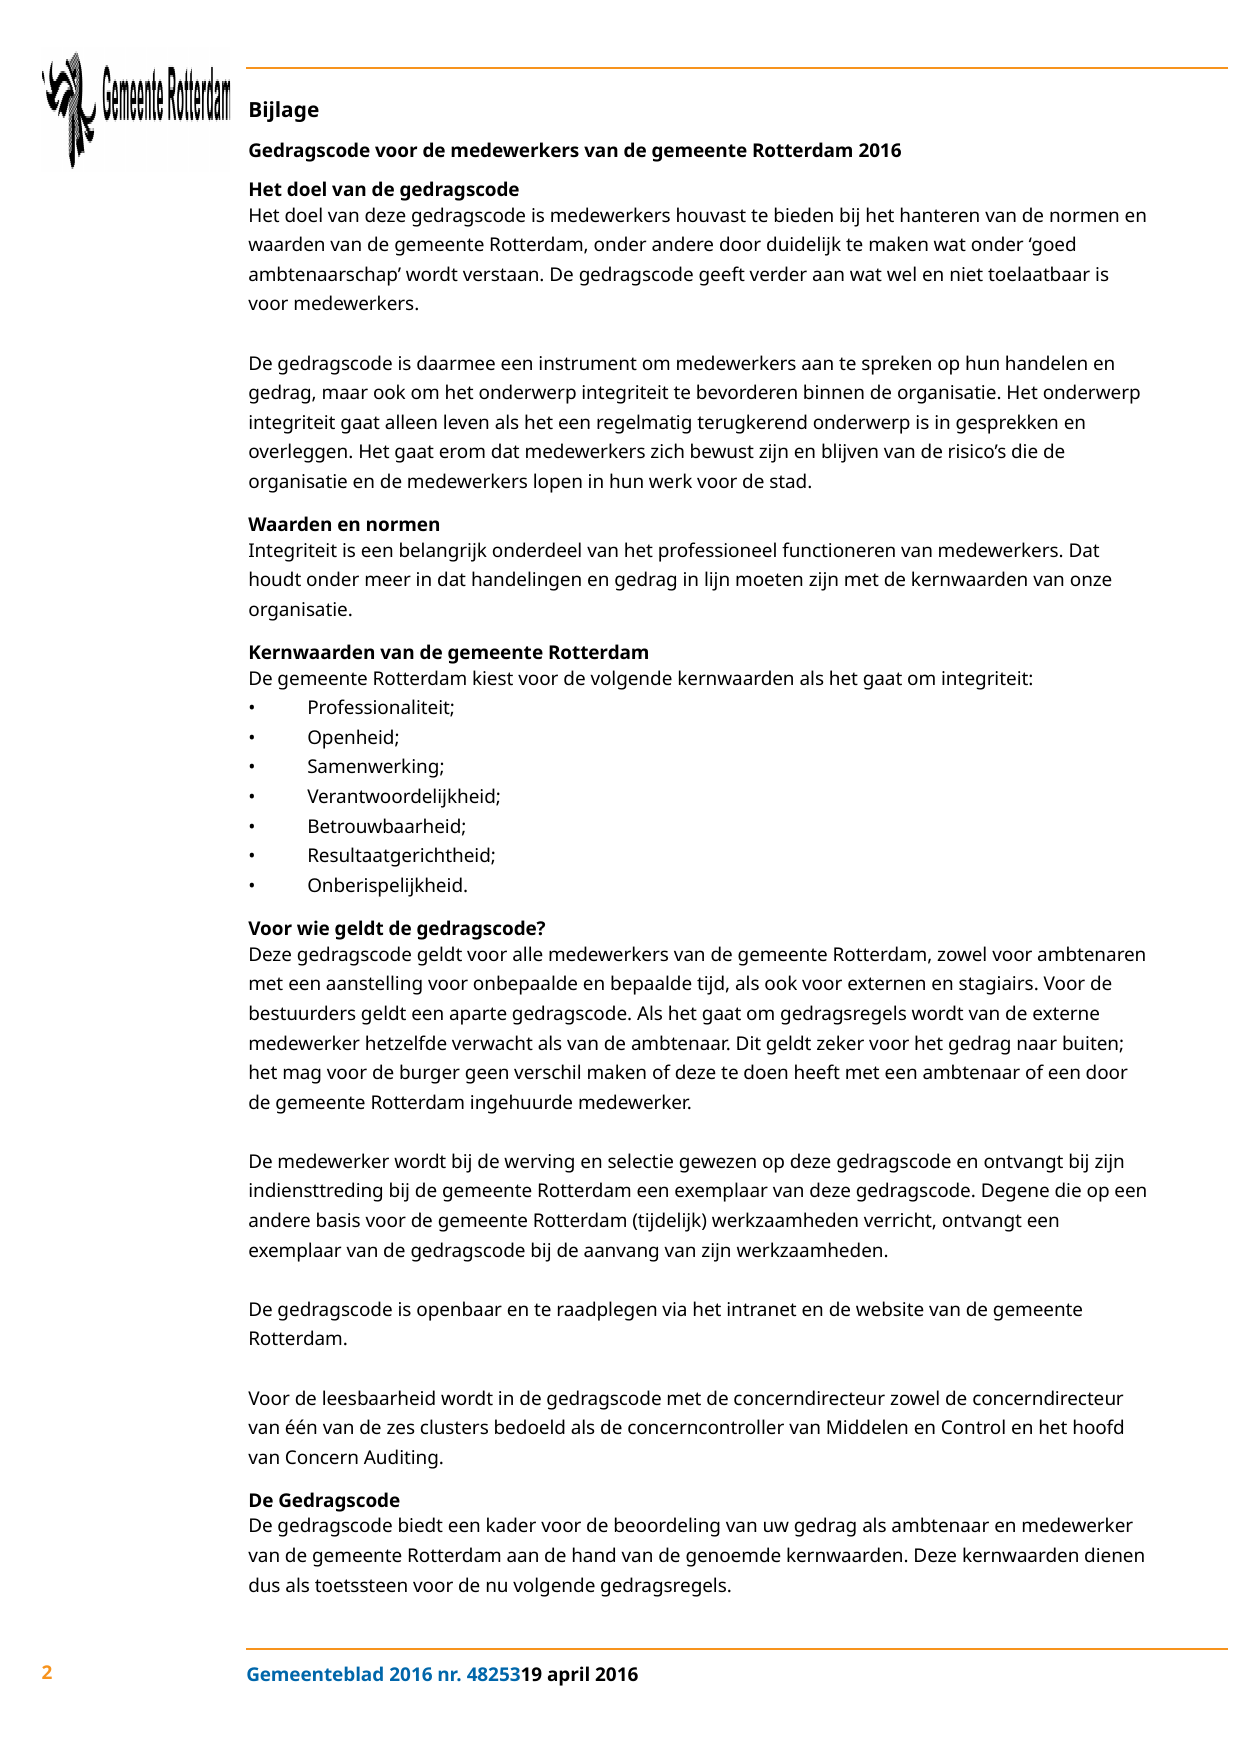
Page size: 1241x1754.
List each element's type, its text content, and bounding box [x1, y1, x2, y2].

text De gedragscode is daarmee een instrument om medewerkers aan te spreken op hun handelen en gedrag, maar ook om het onderwerp integriteit te bevorderen binnen de organisatie. Het onderwerp integriteit gaat alleen leven als het een regelmatig terugkerend onderwerp is in gesprekken en overleggen. Het gaat erom dat medewerkers zich bewust zijn en blijven van de risico’s die de organisatie en de medewerkers lopen in hun werk voor de stad. [248, 350, 1152, 494]
text De medewerker wordt bij de werving en selectie gewezen op deze gedragscode en ontvangt bij zijn indiensttreding bij de gemeente Rotterdam een exemplaar van deze gedragscode. Degene die op een andere basis voor de gemeente Rotterdam (tijdelijk) werkzaamheden verricht, ontvangt een exemplaar van de gedragscode bij de aanvang van zijn werkzaamheden. [248, 1148, 1152, 1262]
text Voor wie geldt de gedragscode? [248, 915, 1152, 941]
text Voor de leesbaarheid wordt in de gedragscode met de concerndirecteur zowel de concerndirecteur van één van de zes clusters bedoeld als de concerncontroller van Middelen en Control en het hoofd van Concern Auditing. [248, 1385, 1152, 1469]
picture [41, 47, 231, 172]
list Verantwoordelijkheid; [248, 783, 1152, 809]
text Bijlage [248, 95, 1152, 123]
text Gedragscode voor de medewerkers van de gemeente Rotterdam 2016 [248, 137, 1152, 163]
text Deze gedragscode geldt voor alle medewerkers van de gemeente Rotterdam, zowel voor ambtenaren met een aanstelling voor onbepaalde en bepaalde tijd, als ook voor externen en stagiairs. Voor de bestuurders geldt een aparte gedragscode. Als het gaat om gedragsregels wordt van de externe medewerker hetzelfde verwacht als van de ambtenaar. Dit geldt zeker voor het gedrag naar buiten; het mag voor de burger geen verschil maken of deze te doen heeft met een ambtenaar of een door de gemeente Rotterdam ingehuurde medewerker. [248, 941, 1152, 1114]
text Het doel van deze gedragscode is medewerkers houvast te bieden bij het hanteren van de normen en waarden van de gemeente Rotterdam, onder andere door duidelijk te maken wat onder ‘goed ambtenaarschap’ wordt verstaan. De gedragscode geeft verder aan wat wel en niet toelaatbaar is voor medewerkers. [248, 202, 1152, 316]
text De gedragscode is openbaar en te raadplegen via het intranet en de website van de gemeente Rotterdam. [248, 1296, 1152, 1351]
list Betrouwbaarheid; [248, 813, 1152, 839]
text Het doel van de gedragscode [248, 176, 1152, 202]
list Openheid; [248, 724, 1152, 750]
list Professionaliteit; [248, 694, 1152, 720]
text Integriteit is een belangrijk onderdeel van het professioneel functioneren van medewerkers. Dat houdt onder meer in dat handelingen en gedrag in lijn moeten zijn met de kernwaarden van onze organisatie. [248, 537, 1152, 622]
list Samenwerking; [248, 754, 1152, 779]
text De Gedragscode [248, 1487, 1152, 1513]
list Resultaatgerichtheid; [248, 842, 1152, 868]
text De gemeente Rotterdam kiest voor de volgende kernwaarden als het gaat om integriteit: [248, 665, 1152, 691]
text Kernwaarden van de gemeente Rotterdam [248, 639, 1152, 665]
text Waarden en normen [248, 511, 1152, 537]
text De gedragscode biedt een kader voor de beoordeling van uw gedrag als ambtenaar en medewerker van de gemeente Rotterdam aan de hand van de genoemde kernwaarden. Deze kernwaarden dienen dus als toetssteen voor de nu volgende gedragsregels. [248, 1513, 1152, 1598]
list Onberispelijkheid. [248, 872, 1152, 898]
